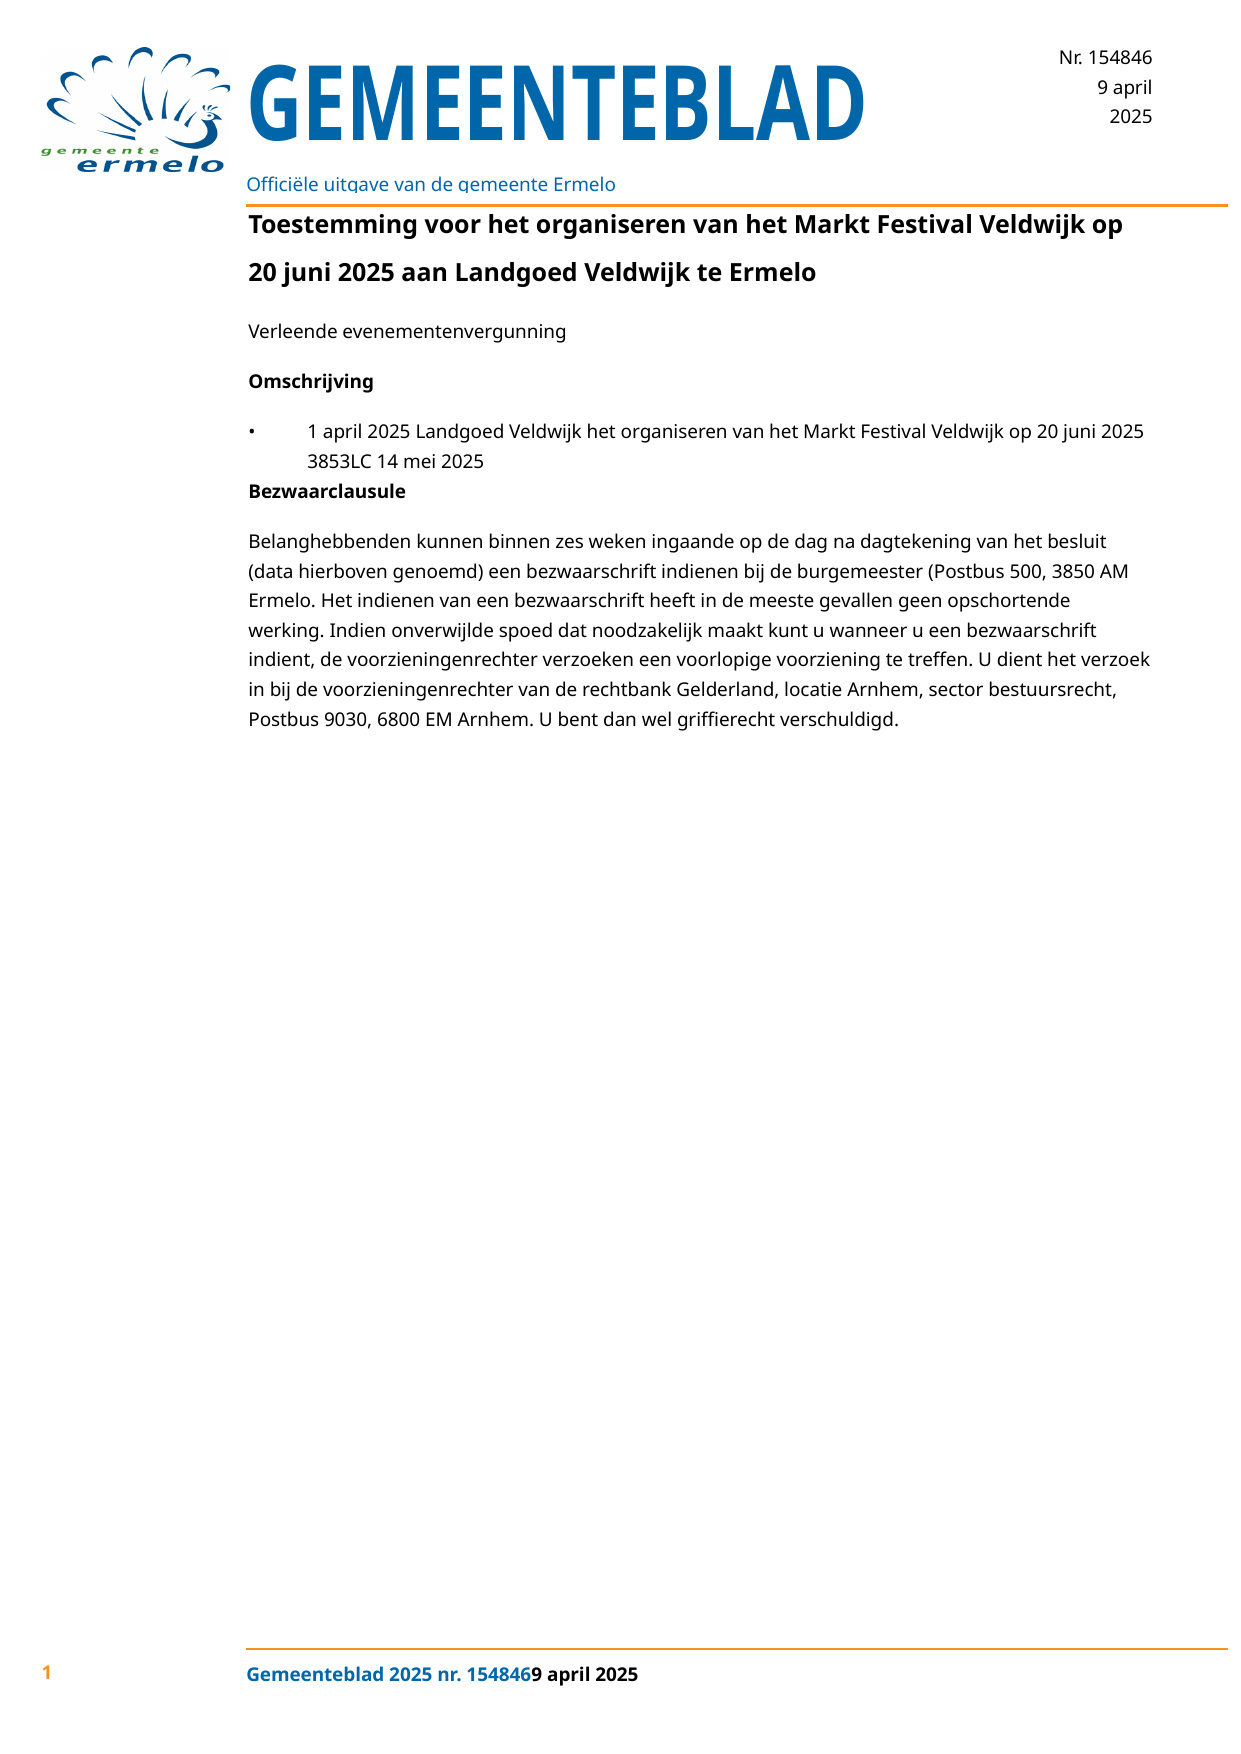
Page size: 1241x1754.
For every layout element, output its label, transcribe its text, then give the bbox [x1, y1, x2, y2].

text Omschrijving [248, 368, 1152, 394]
text Verleende evenementenvergunning [248, 318, 1152, 344]
picture [41, 47, 231, 172]
text Belanghebbenden kunnen binnen zes weken ingaande op de dag na dagtekening van het besluit (data hierboven genoemd) een bezwaarschrift indienen bij de burgemeester (Postbus 500, 3850 AM Ermelo. Het indienen van een bezwaarschrift heeft in de meeste gevallen geen opschortende werking. Indien onverwijlde spoed dat noodzakelijk maakt kunt u wanneer u een bezwaarschrift indient, de voorzieningenrechter verzoeken een voorlopige voorziening te treffen. U dient het verzoek in bij de voorzieningenrechter van de rechtbank Gelderland, locatie Arnhem, sector bestuursrecht, Postbus 9030, 6800 EM Arnhem. U bent dan wel griffierecht verschuldigd. [248, 528, 1152, 732]
list 1 april 2025 Landgoed Veldwijk het organiseren van het Markt Festival Veldwijk op 20 juni 2025 3853LC 14 mei 2025 [248, 419, 1152, 474]
text Toestemming voor het organiseren van het Markt Festival Veldwijk op 20 juni 2025 aan Landgoed Veldwijk te Ermelo [248, 207, 1152, 288]
text Bezwaarclausule [248, 478, 1152, 504]
